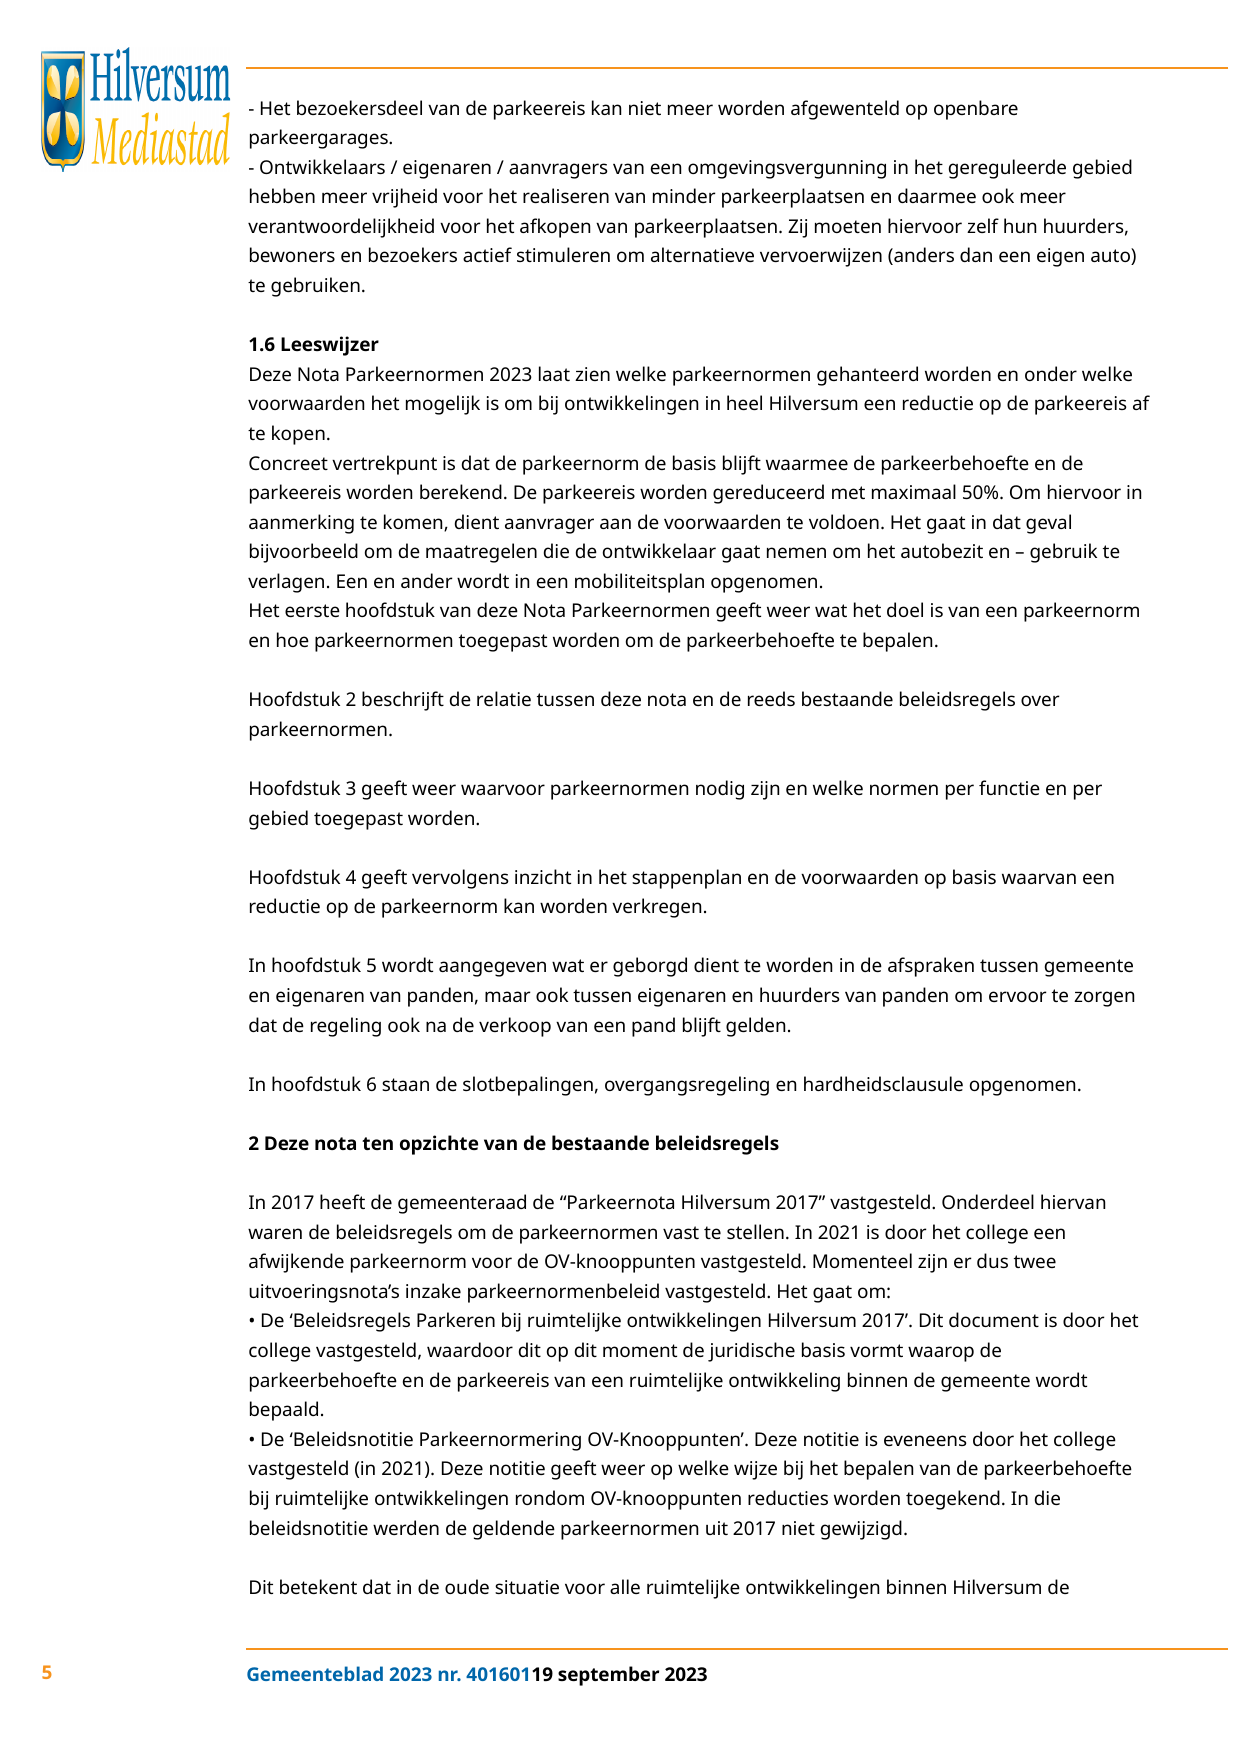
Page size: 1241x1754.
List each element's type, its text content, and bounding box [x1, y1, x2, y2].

text In hoofdstuk 6 staan de slotbepalingen, overgangsregeling en hardheidsclausule opgenomen. [248, 1071, 1152, 1097]
text - Het bezoekersdeel van de parkeereis kan niet meer worden afgewenteld op openbare parkeergarages. [248, 95, 1152, 150]
text Hoofdstuk 2 beschrijft de relatie tussen deze nota en de reeds bestaande beleidsregels over parkeernormen. [248, 686, 1152, 742]
text 2 Deze nota ten opzichte van de bestaande beleidsregels [248, 1130, 1152, 1156]
text 1.6 Leeswijzer [248, 331, 1152, 357]
text In 2017 heeft de gemeenteraad de “Parkeernota Hilversum 2017” vastgesteld. Onderdeel hiervan waren de beleidsregels om de parkeernormen vast te stellen. In 2021 is door het college een afwijkende parkeernorm voor de OV-knooppunten vastgesteld. Momenteel zijn er dus twee uitvoeringsnota’s inzake parkeernormenbeleid vastgesteld. Het gaat om: [248, 1189, 1152, 1304]
text Hoofdstuk 3 geeft weer waarvoor parkeernormen nodig zijn en welke normen per functie en per gebied toegepast worden. [248, 775, 1152, 831]
text Concreet vertrekpunt is dat de parkeernorm de basis blijft waarmee de parkeerbehoefte en de parkeereis worden berekend. De parkeereis worden gereduceerd met maximaal 50%. Om hiervoor in aanmerking te komen, dient aanvrager aan de voorwaarden te voldoen. Het gaat in dat geval bijvoorbeeld om de maatregelen die de ontwikkelaar gaat nemen om het autobezit en – gebruik te verlagen. Een en ander wordt in een mobiliteitsplan opgenomen. [248, 450, 1152, 594]
text In hoofdstuk 5 wordt aangegeven wat er geborgd dient te worden in de afspraken tussen gemeente en eigenaren van panden, maar ook tussen eigenaren en huurders van panden om ervoor te zorgen dat de regeling ook na de verkoop van een pand blijft gelden. [248, 953, 1152, 1038]
text Dit betekent dat in de oude situatie voor alle ruimtelijke ontwikkelingen binnen Hilversum de [248, 1574, 1152, 1600]
text Hoofdstuk 4 geeft vervolgens inzicht in het stappenplan en de voorwaarden op basis waarvan een reductie op de parkeernorm kan worden verkregen. [248, 864, 1152, 919]
picture [41, 47, 231, 172]
text • De ‘Beleidsnotitie Parkeernormering OV-Knooppunten’. Deze notitie is eveneens door het college vastgesteld (in 2021). Deze notitie geeft weer op welke wijze bij het bepalen van de parkeerbehoefte bij ruimtelijke ontwikkelingen rondom OV-knooppunten reducties worden toegekend. In die beleidsnotitie werden de geldende parkeernormen uit 2017 niet gewijzigd. [248, 1426, 1152, 1541]
text Deze Nota Parkeernormen 2023 laat zien welke parkeernormen gehanteerd worden en onder welke voorwaarden het mogelijk is om bij ontwikkelingen in heel Hilversum een reductie op de parkeereis af te kopen. [248, 361, 1152, 446]
text - Ontwikkelaars / eigenaren / aanvragers van een omgevingsvergunning in het gereguleerde gebied hebben meer vrijheid voor het realiseren van minder parkeerplaatsen en daarmee ook meer verantwoordelijkheid voor het afkopen van parkeerplaatsen. Zij moeten hiervoor zelf hun huurders, bewoners en bezoekers actief stimuleren om alternatieve vervoerwijzen (anders dan een eigen auto) te gebruiken. [248, 154, 1152, 298]
text Het eerste hoofdstuk van deze Nota Parkeernormen geeft weer wat het doel is van een parkeernorm en hoe parkeernormen toegepast worden om de parkeerbehoefte te bepalen. [248, 598, 1152, 653]
text • De ‘Beleidsregels Parkeren bij ruimtelijke ontwikkelingen Hilversum 2017’. Dit document is door het college vastgesteld, waardoor dit op dit moment de juridische basis vormt waarop de parkeerbehoefte en de parkeereis van een ruimtelijke ontwikkeling binnen de gemeente wordt bepaald. [248, 1308, 1152, 1422]
